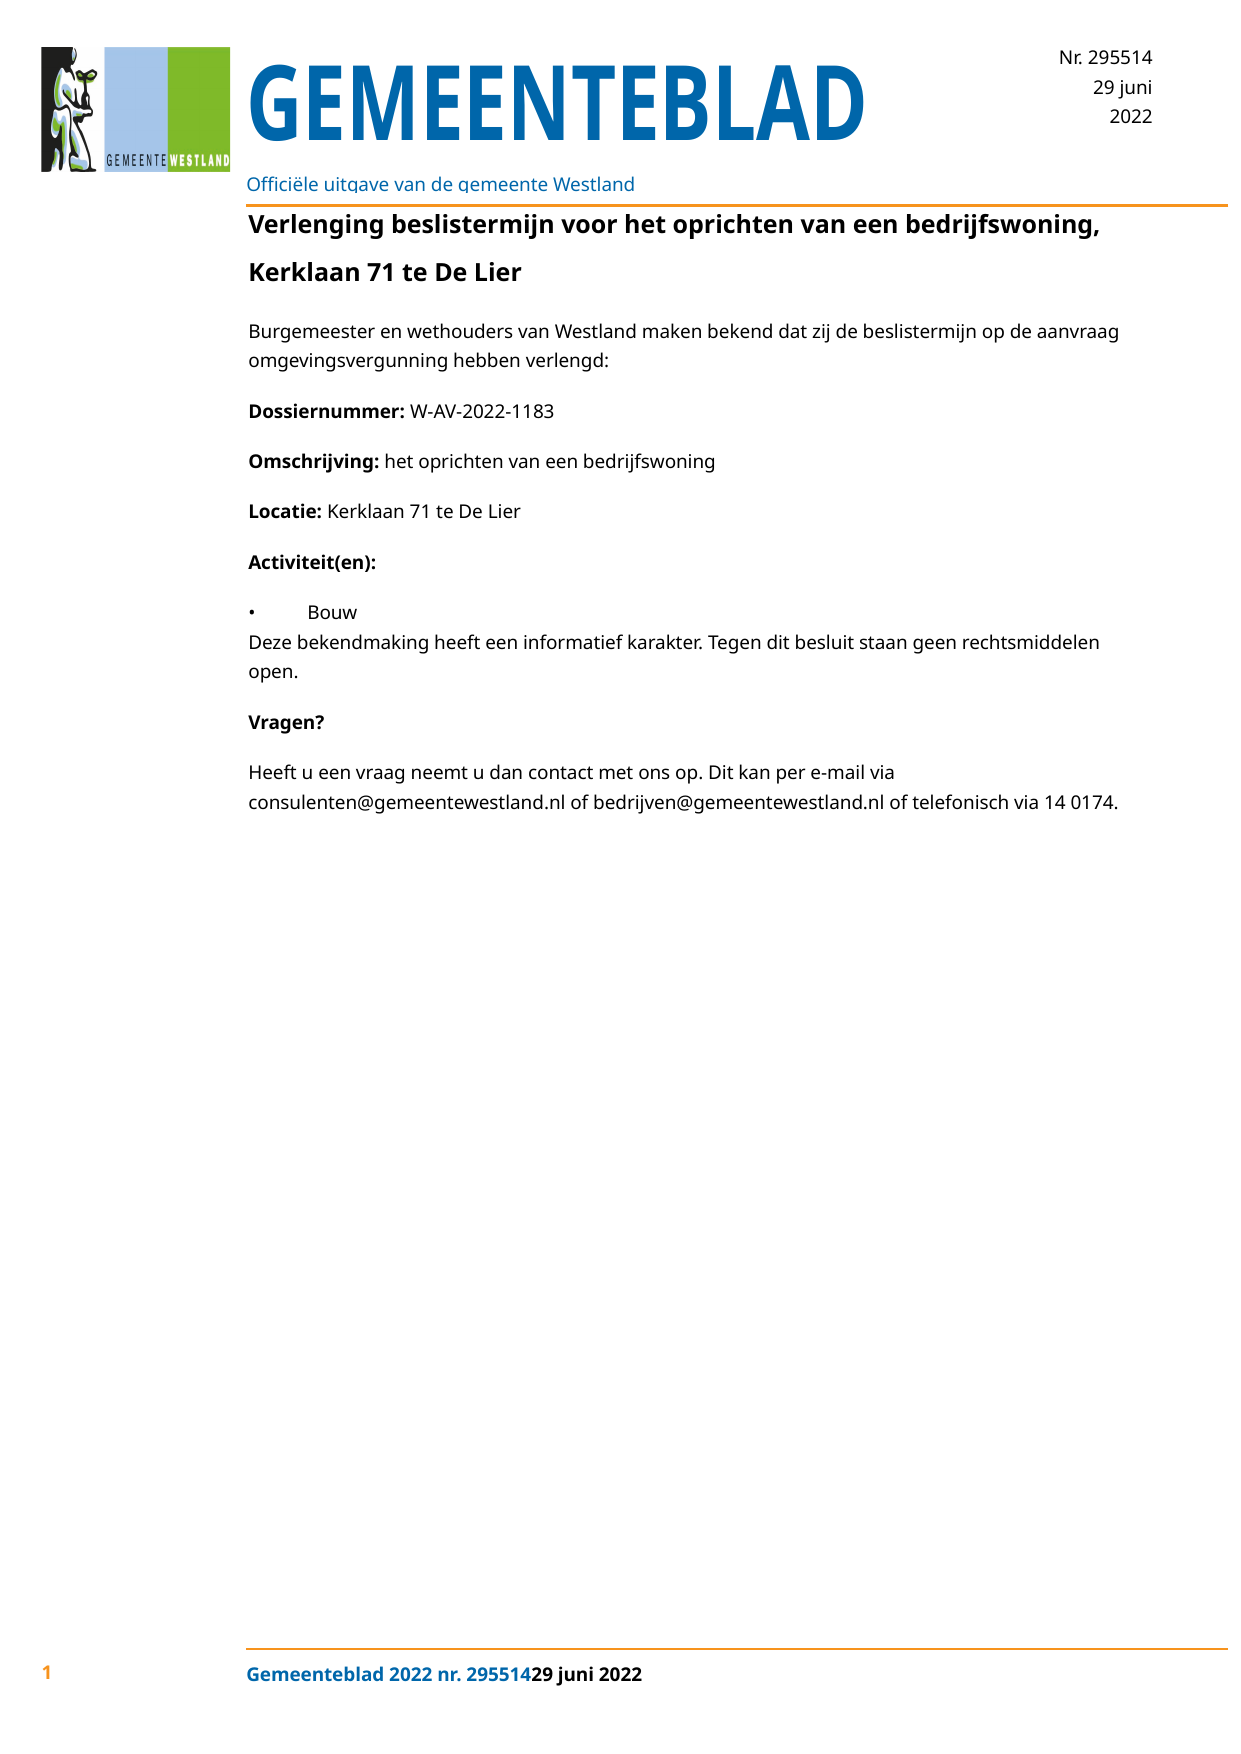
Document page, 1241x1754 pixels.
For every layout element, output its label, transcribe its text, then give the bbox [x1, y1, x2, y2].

list Bouw [248, 599, 1152, 625]
text Activiteit(en): [248, 549, 1152, 575]
text Heeft u een vraag neemt u dan contact met ons op. Dit kan per e-mail via consulenten@gemeentewestland.nl of bedrijven@gemeentewestland.nl of telefonisch via 14 0174. [248, 759, 1152, 815]
text Locatie: Kerklaan 71 te De Lier [248, 499, 1152, 524]
text Vragen? [248, 709, 1152, 735]
text Burgemeester en wethouders van Westland maken bekend dat zij de beslistermijn op de aanvraag omgevingsvergunning hebben verlengd: [248, 318, 1152, 373]
text Deze bekendmaking heeft een informatief karakter. Tegen dit besluit staan geen rechtsmiddelen open. [248, 629, 1152, 684]
picture [41, 47, 231, 172]
text Verlenging beslistermijn voor het oprichten van een bedrijfswoning, Kerklaan 71 te De Lier [248, 207, 1152, 288]
text Dossiernummer: W-AV-2022-1183 [248, 398, 1152, 424]
text Omschrijving: het oprichten van een bedrijfswoning [248, 448, 1152, 474]
